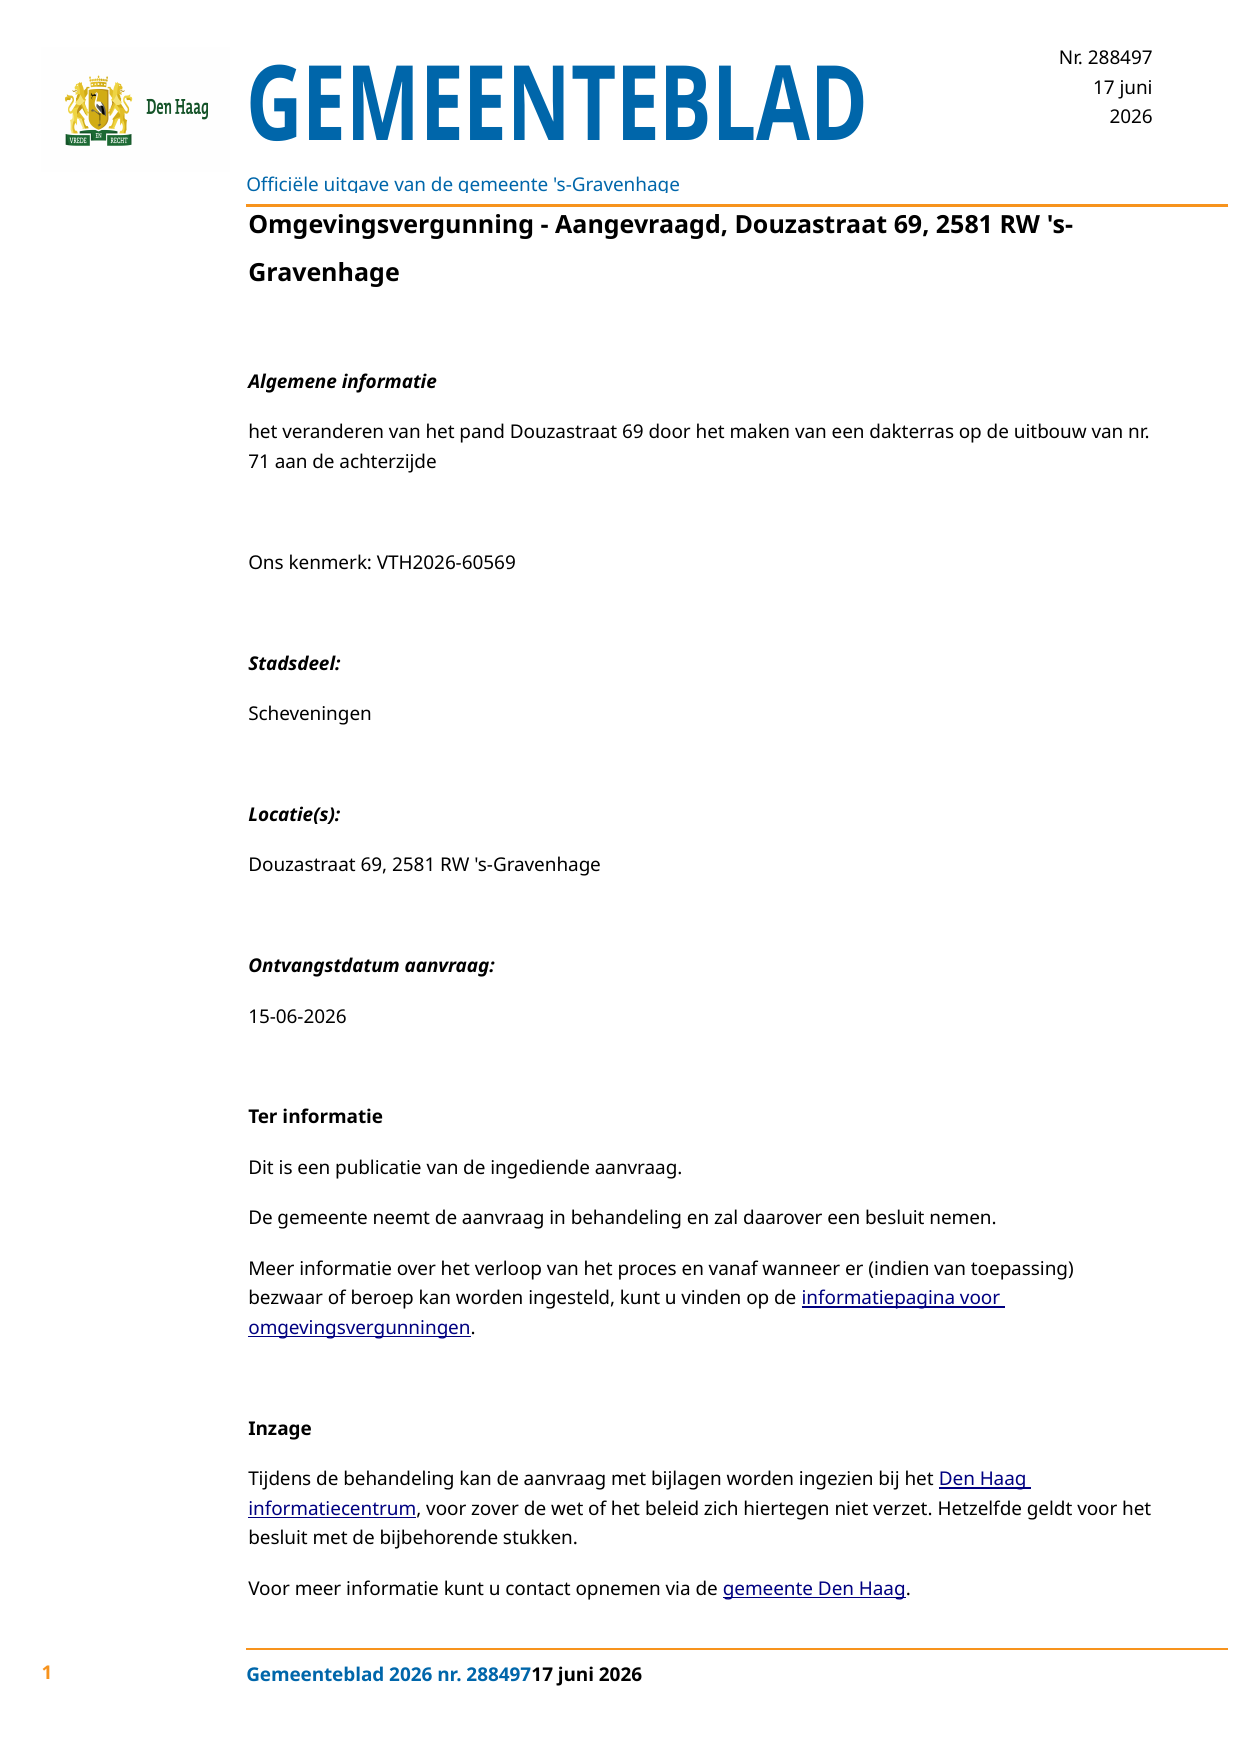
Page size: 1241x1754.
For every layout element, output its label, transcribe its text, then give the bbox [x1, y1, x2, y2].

text Inzage [248, 1415, 1152, 1441]
text Dit is een publicatie van de ingediende aanvraag. [248, 1154, 1152, 1180]
text Algemene informatie [248, 368, 1152, 394]
text Voor meer informatie kunt u contact opnemen via de gemeente Den Haag. [248, 1575, 1152, 1601]
text het veranderen van het pand Douzastraat 69 door het maken van een dakterras op de uitbouw van nr. 71 aan de achterzijde [248, 419, 1152, 474]
text Ter informatie [248, 1104, 1152, 1129]
text Ontvangstdatum aanvraag: [248, 952, 1152, 978]
text Stadsdeel: [248, 650, 1152, 676]
text Ons kenmerk: VTH2026-60569 [248, 549, 1152, 575]
text Tijdens de behandeling kan de aanvraag met bijlagen worden ingezien bij het Den Haag informatiecentrum, voor zover de wet of het beleid zich hiertegen niet verzet. Hetzelfde geldt voor het besluit met de bijbehorende stukken. [248, 1465, 1152, 1550]
picture [41, 47, 231, 172]
text 15-06-2026 [248, 1003, 1152, 1029]
text Douzastraat 69, 2581 RW 's-Gravenhage [248, 852, 1152, 877]
text Locatie(s): [248, 801, 1152, 827]
text Scheveningen [248, 700, 1152, 726]
text Omgevingsvergunning - Aangevraagd, Douzastraat 69, 2581 RW 's-Gravenhage [248, 207, 1152, 288]
text De gemeente neemt de aanvraag in behandeling en zal daarover een besluit nemen. [248, 1204, 1152, 1230]
text Meer informatie over het verloop van het proces en vanaf wanneer er (indien van toepassing) bezwaar of beroep kan worden ingesteld, kunt u vinden op de informatiepagina voor omgevingsvergunningen. [248, 1255, 1152, 1340]
